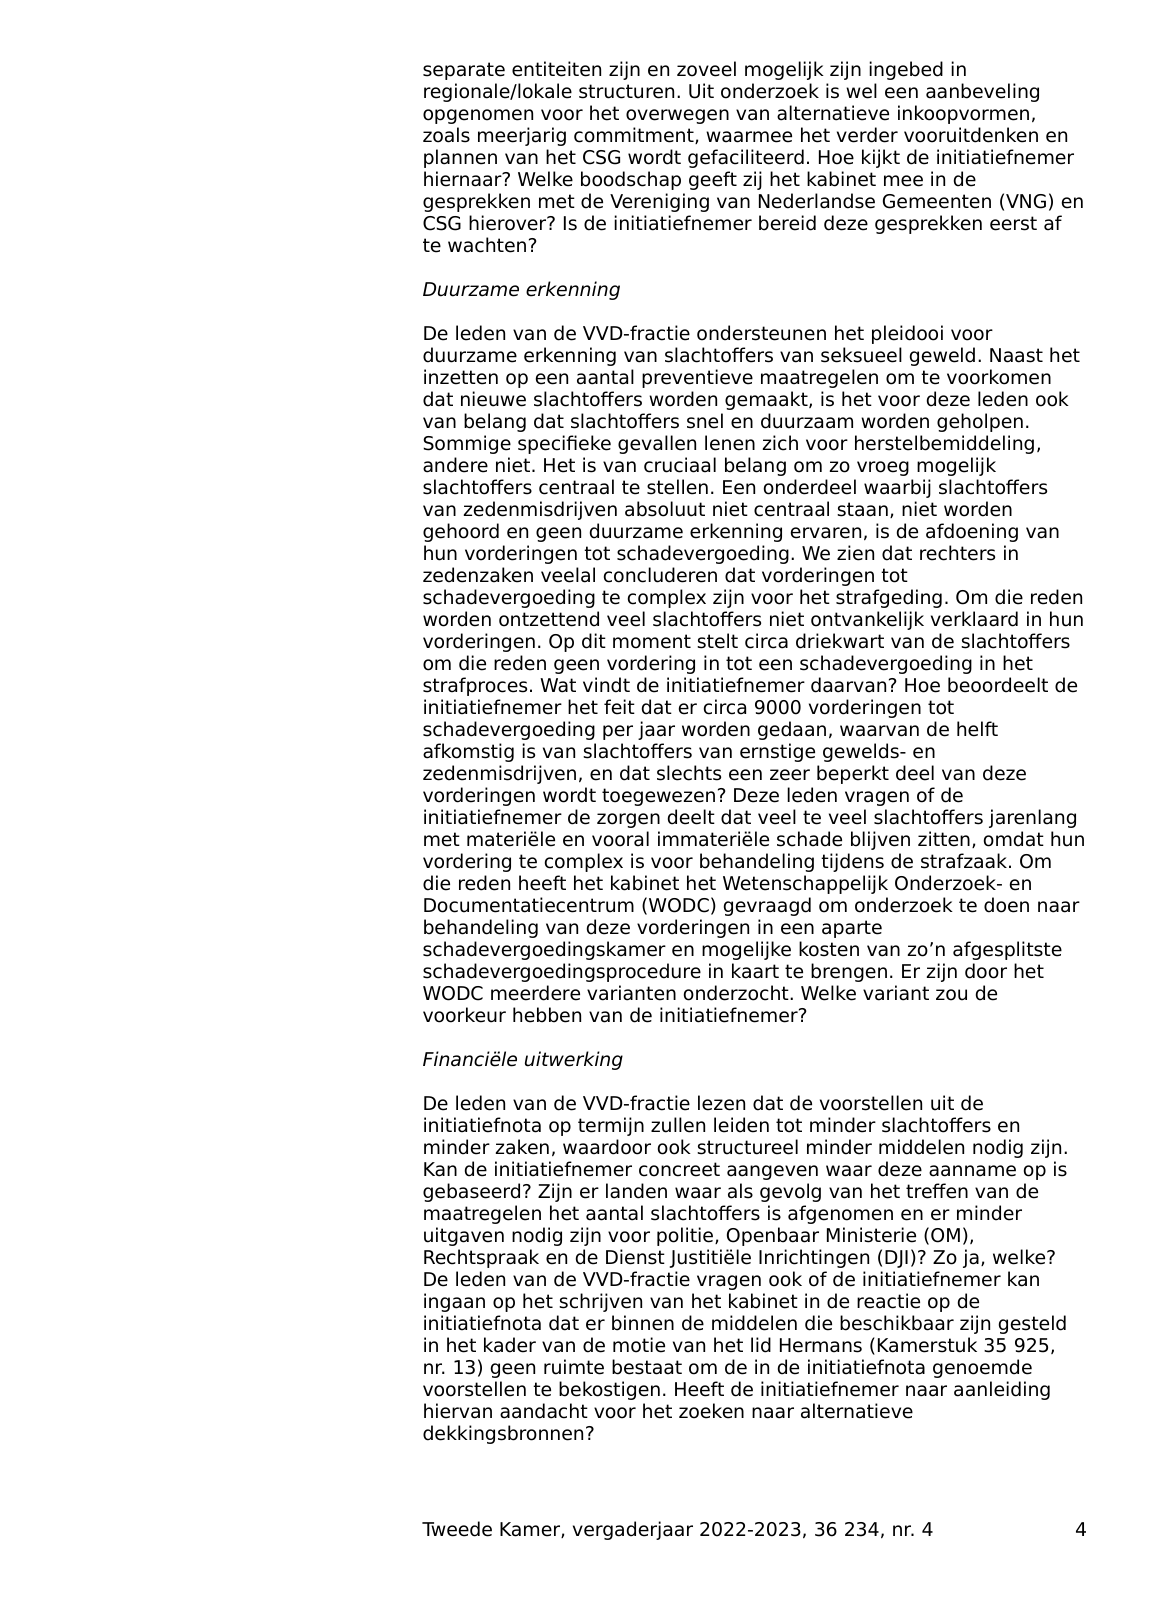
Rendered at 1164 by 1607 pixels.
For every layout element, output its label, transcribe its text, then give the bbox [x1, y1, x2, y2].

text De leden van de VVD-fractie lezen dat de voorstellen uit de initiatiefnota op termijn zullen leiden tot minder slachtoffers en minder zaken, waardoor ook structureel minder middelen nodig zijn. Kan de initiatiefnemer concreet aangeven waar deze aanname op is gebaseerd? Zijn er landen waar als gevolg van het treffen van de maatregelen het aantal slachtoffers is afgenomen en er minder uitgaven nodig zijn voor politie, Openbaar Ministerie (OM), Rechtspraak en de Dienst Justitiële Inrichtingen (DJI)? Zo ja, welke? [422, 1093, 1087, 1269]
subtitle Financiële uitwerking [422, 1049, 1087, 1071]
text separate entiteiten zijn en zoveel mogelijk zijn ingebed in regionale/lokale structuren. Uit onderzoek is wel een aanbeveling opgenomen voor het overwegen van alternatieve inkoopvormen, zoals meerjarig commitment, waarmee het verder vooruitdenken en plannen van het CSG wordt gefaciliteerd. Hoe kijkt de initiatiefnemer hiernaar? Welke boodschap geeft zij het kabinet mee in de gesprekken met de Vereniging van Nederlandse Gemeenten (VNG) en CSG hierover? Is de initiatiefnemer bereid deze gesprekken eerst af te wachten? [422, 59, 1087, 257]
text De leden van de VVD-fractie ondersteunen het pleidooi voor duurzame erkenning van slachtoffers van seksueel geweld. Naast het inzetten op een aantal preventieve maatregelen om te voorkomen dat nieuwe slachtoffers worden gemaakt, is het voor deze leden ook van belang dat slachtoffers snel en duurzaam worden geholpen. Sommige specifieke gevallen lenen zich voor herstelbemiddeling, andere niet. Het is van cruciaal belang om zo vroeg mogelijk slachtoffers centraal te stellen. Een onderdeel waarbij slachtoffers van zedenmisdrijven absoluut niet centraal staan, niet worden gehoord en geen duurzame erkenning ervaren, is de afdoening van hun vorderingen tot schadevergoeding. We zien dat rechters in zedenzaken veelal concluderen dat vorderingen tot schadevergoeding te complex zijn voor het strafgeding. Om die reden worden ontzettend veel slachtoffers niet ontvankelijk verklaard in hun vorderingen. Op dit moment stelt circa driekwart van de slachtoffers om die reden geen vordering in tot een schadevergoeding in het strafproces. Wat vindt de initiatiefnemer daarvan? Hoe beoordeelt de initiatiefnemer het feit dat er circa 9000 vorderingen tot schadevergoeding per jaar worden gedaan, waarvan de helft afkomstig is van slachtoffers van ernstige gewelds- en zedenmisdrijven, en dat slechts een zeer beperkt deel van deze vorderingen wordt toegewezen? Deze leden vragen of de initiatiefnemer de zorgen deelt dat veel te veel slachtoffers jarenlang met materiële en vooral immateriële schade blijven zitten, omdat hun vordering te complex is voor behandeling tijdens de strafzaak. Om die reden heeft het kabinet het Wetenschappelijk Onderzoek- en Documentatiecentrum (WODC) gevraagd om onderzoek te doen naar behandeling van deze vorderingen in een aparte schadevergoedingskamer en mogelijke kosten van zo’n afgesplitste schadevergoedingsprocedure in kaart te brengen. Er zijn door het WODC meerdere varianten onderzocht. Welke variant zou de voorkeur hebben van de initiatiefnemer? [422, 323, 1087, 1027]
subtitle Duurzame erkenning [422, 279, 1087, 301]
text De leden van de VVD-fractie vragen ook of de initiatiefnemer kan ingaan op het schrijven van het kabinet in de reactie op de initiatiefnota dat er binnen de middelen die beschikbaar zijn gesteld in het kader van de motie van het lid Hermans (Kamerstuk 35 925, nr. 13) geen ruimte bestaat om de in de initiatiefnota genoemde voorstellen te bekostigen. Heeft de initiatiefnemer naar aanleiding hiervan aandacht voor het zoeken naar alternatieve dekkingsbronnen? [422, 1269, 1087, 1444]
